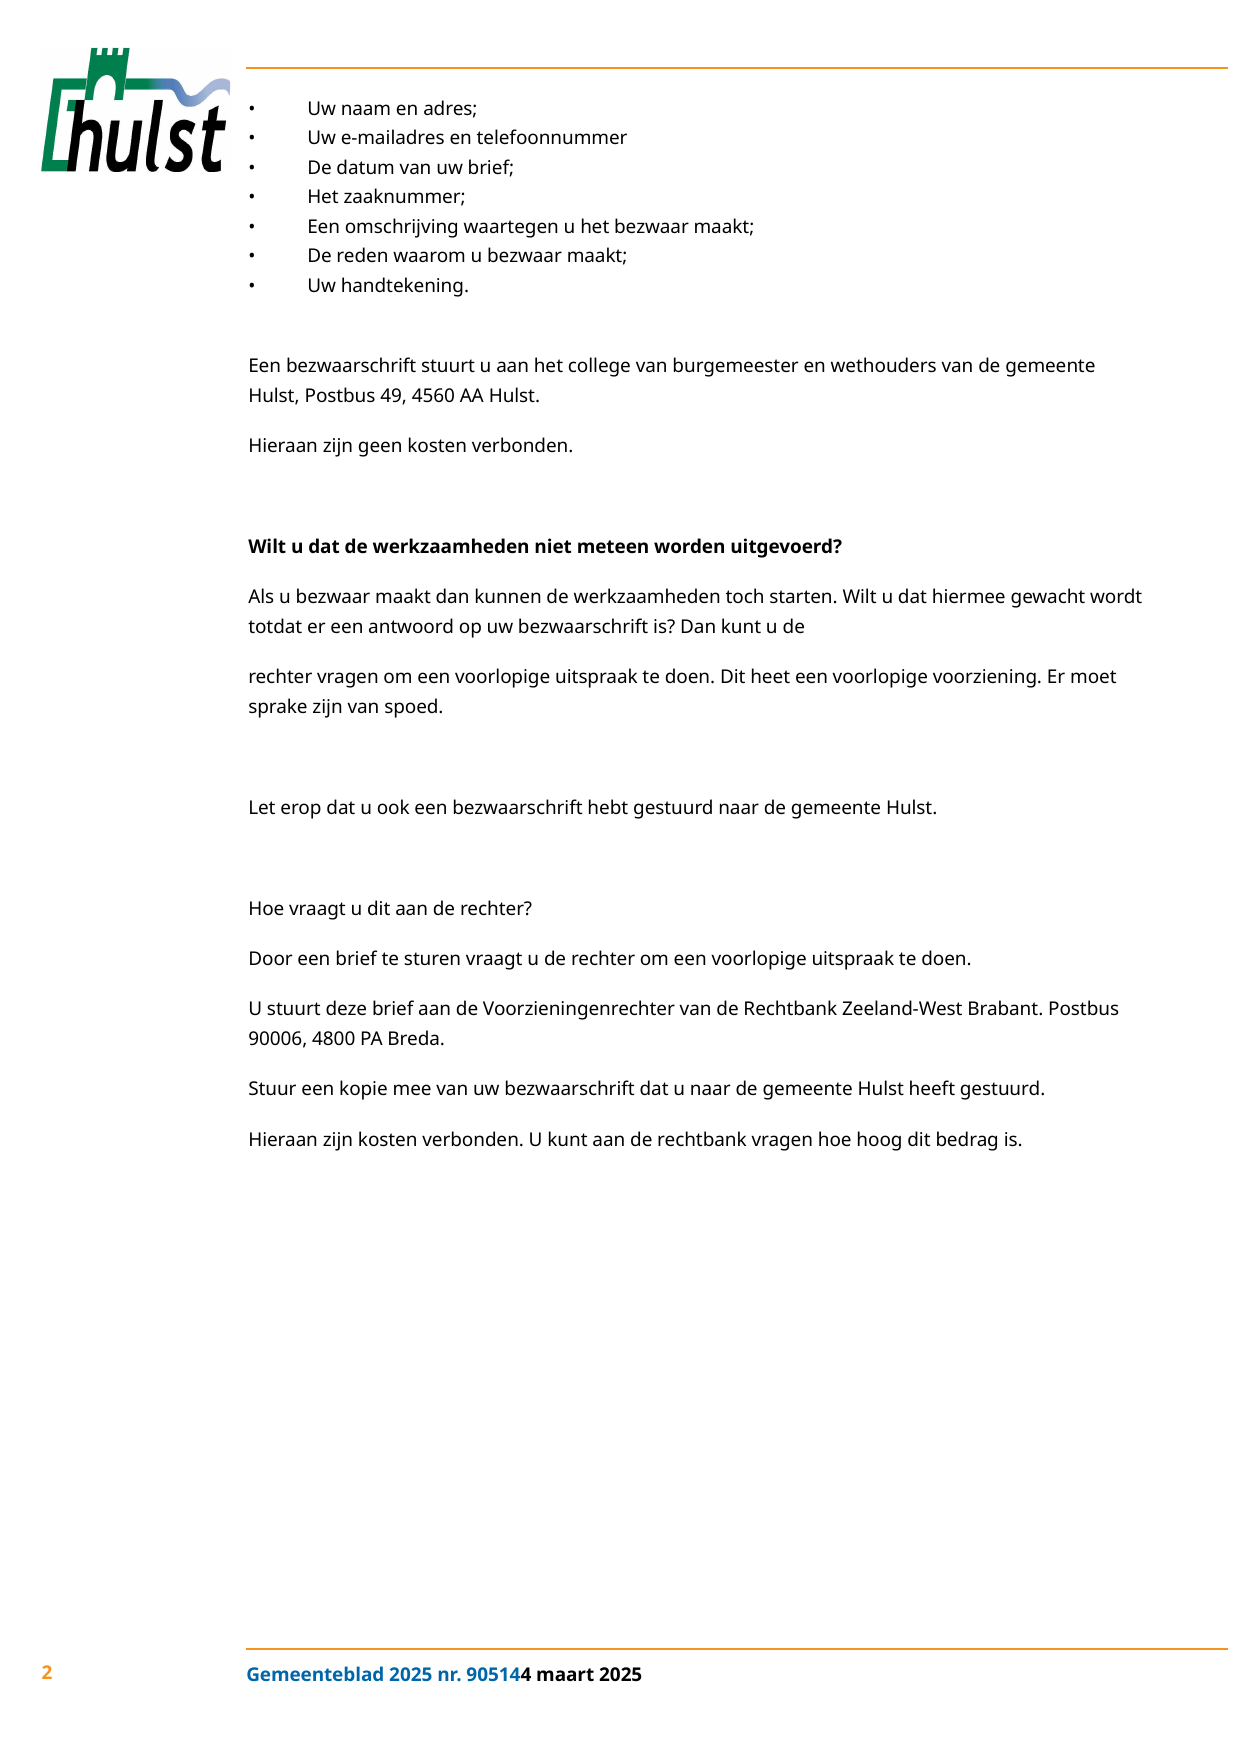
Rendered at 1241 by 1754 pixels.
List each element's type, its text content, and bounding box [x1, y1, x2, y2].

text U stuurt deze brief aan de Voorzieningenrechter van de Rechtbank Zeeland-West Brabant. Postbus 90006, 4800 PA Breda. [248, 996, 1152, 1051]
text Hieraan zijn geen kosten verbonden. [248, 432, 1152, 458]
text Door een brief te sturen vraagt u de rechter om een voorlopige uitspraak te doen. [248, 945, 1152, 971]
text rechter vragen om een voorlopige uitspraak te doen. Dit heet een voorlopige voorziening. Er moet sprake zijn van spoed. [248, 663, 1152, 719]
list Uw handtekening. [248, 272, 1152, 298]
list Het zaaknummer; [248, 183, 1152, 209]
list Uw e-mailadres en telefoonnummer [248, 124, 1152, 150]
text Hieraan zijn kosten verbonden. U kunt aan de rechtbank vragen hoe hoog dit bedrag is. [248, 1126, 1152, 1152]
text Stuur een kopie mee van uw bezwaarschrift dat u naar de gemeente Hulst heeft gestuurd. [248, 1076, 1152, 1101]
text Als u bezwaar maakt dan kunnen de werkzaamheden toch starten. Wilt u dat hiermee gewacht wordt totdat er een antwoord op uw bezwaarschrift is? Dan kunt u de [248, 583, 1152, 639]
text Een bezwaarschrift stuurt u aan het college van burgemeester en wethouders van de gemeente Hulst, Postbus 49, 4560 AA Hulst. [248, 352, 1152, 408]
text Wilt u dat de werkzaamheden niet meteen worden uitgevoerd? [248, 533, 1152, 559]
picture [41, 47, 231, 172]
text Hoe vraagt u dit aan de rechter? [248, 895, 1152, 921]
list Uw naam en adres; [248, 95, 1152, 121]
list De reden waarom u bezwaar maakt; [248, 243, 1152, 268]
list Een omschrijving waartegen u het bezwaar maakt; [248, 213, 1152, 239]
list De datum van uw brief; [248, 154, 1152, 180]
text Let erop dat u ook een bezwaarschrift hebt gestuurd naar de gemeente Hulst. [248, 794, 1152, 820]
